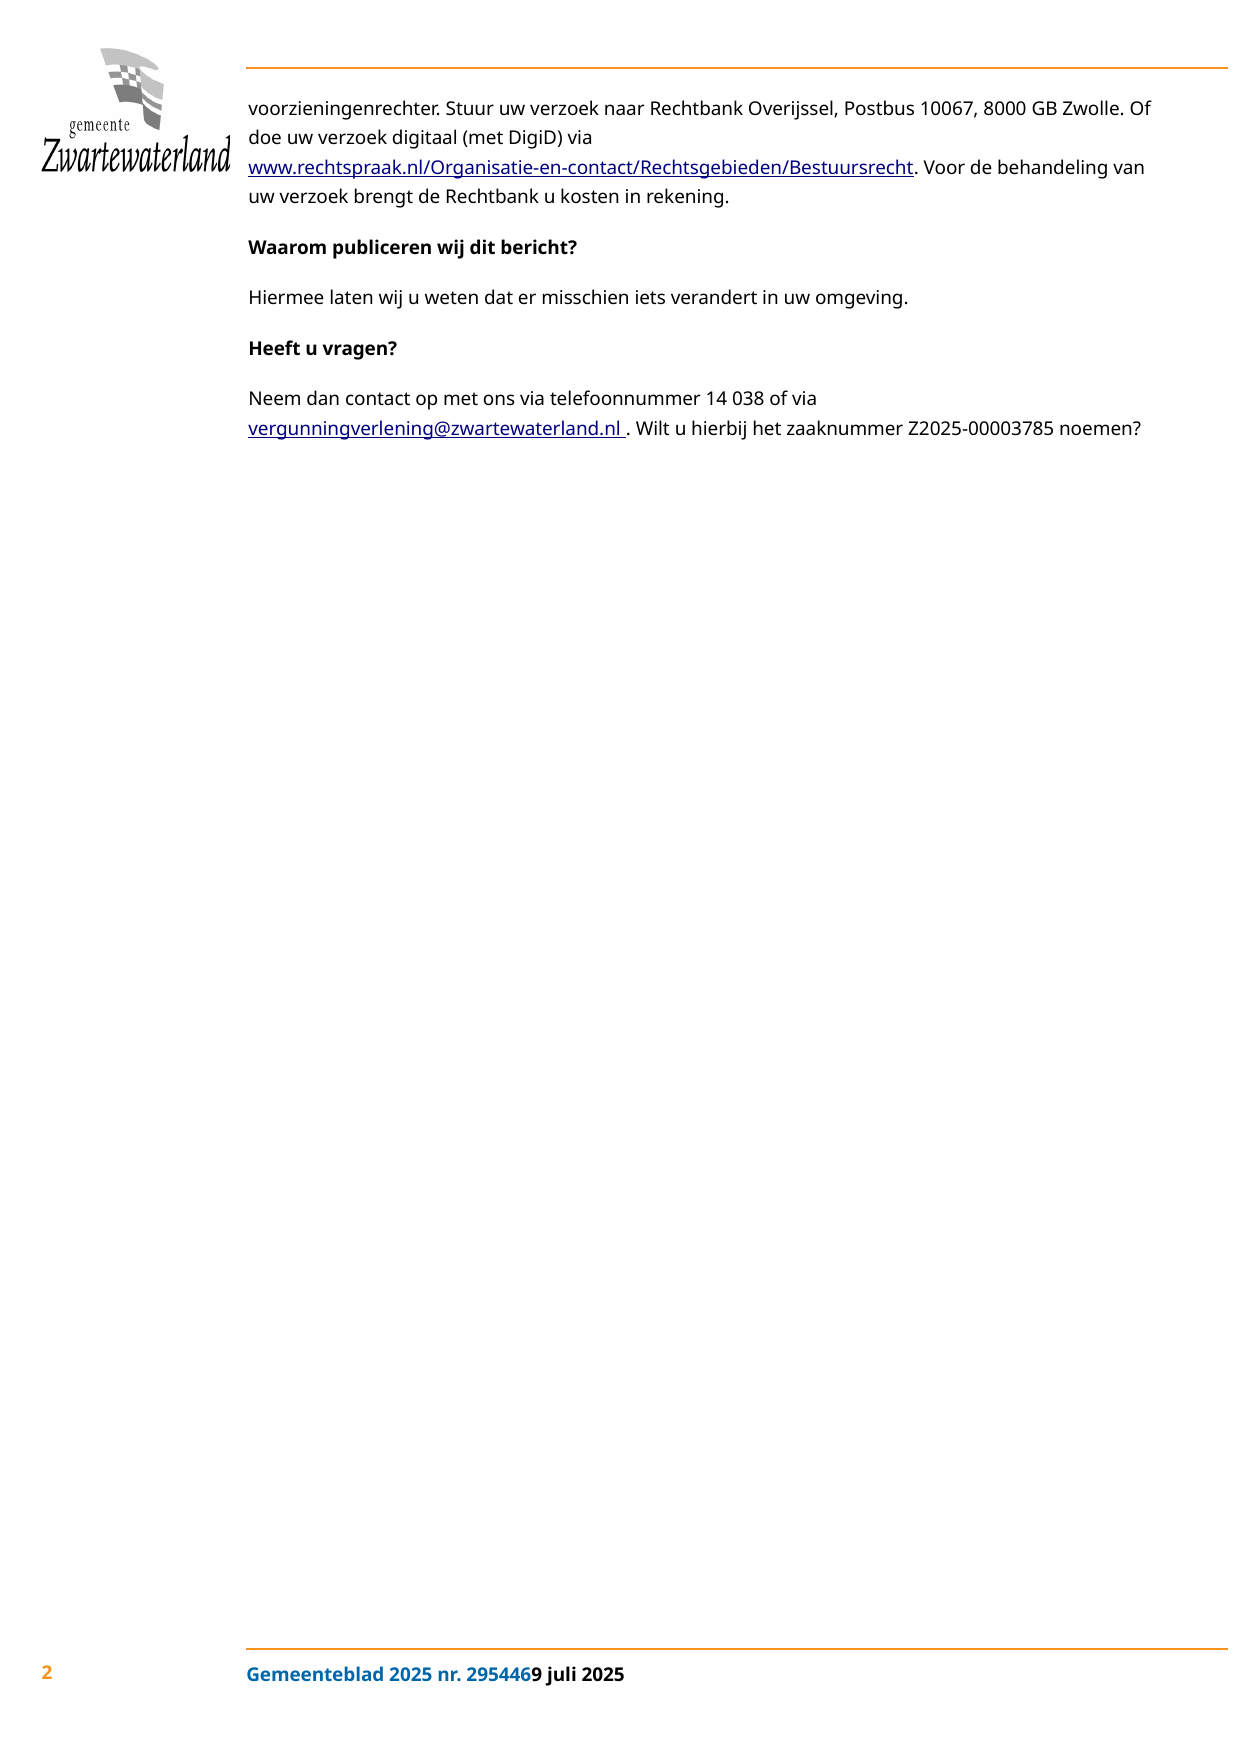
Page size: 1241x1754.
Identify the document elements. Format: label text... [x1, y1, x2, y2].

text Waarom publiceren wij dit bericht? [248, 234, 1152, 260]
text Hiermee laten wij u weten dat er misschien iets verandert in uw omgeving. [248, 284, 1152, 310]
text voorzieningenrechter. Stuur uw verzoek naar Rechtbank Overijssel, Postbus 10067, 8000 GB Zwolle. Of doe uw verzoek digitaal (met DigiD) via www.rechtspraak.nl/Organisatie-en-contact/Rechtsgebieden/Bestuursrecht. Voor de behandeling van uw verzoek brengt de Rechtbank u kosten in rekening. [248, 95, 1152, 209]
picture [41, 47, 231, 172]
text Neem dan contact op met ons via telefoonnummer 14 038 of via vergunningverlening@zwartewaterland.nl . Wilt u hierbij het zaaknummer Z2025-00003785 noemen? [248, 385, 1152, 441]
text Heeft u vragen? [248, 335, 1152, 361]
